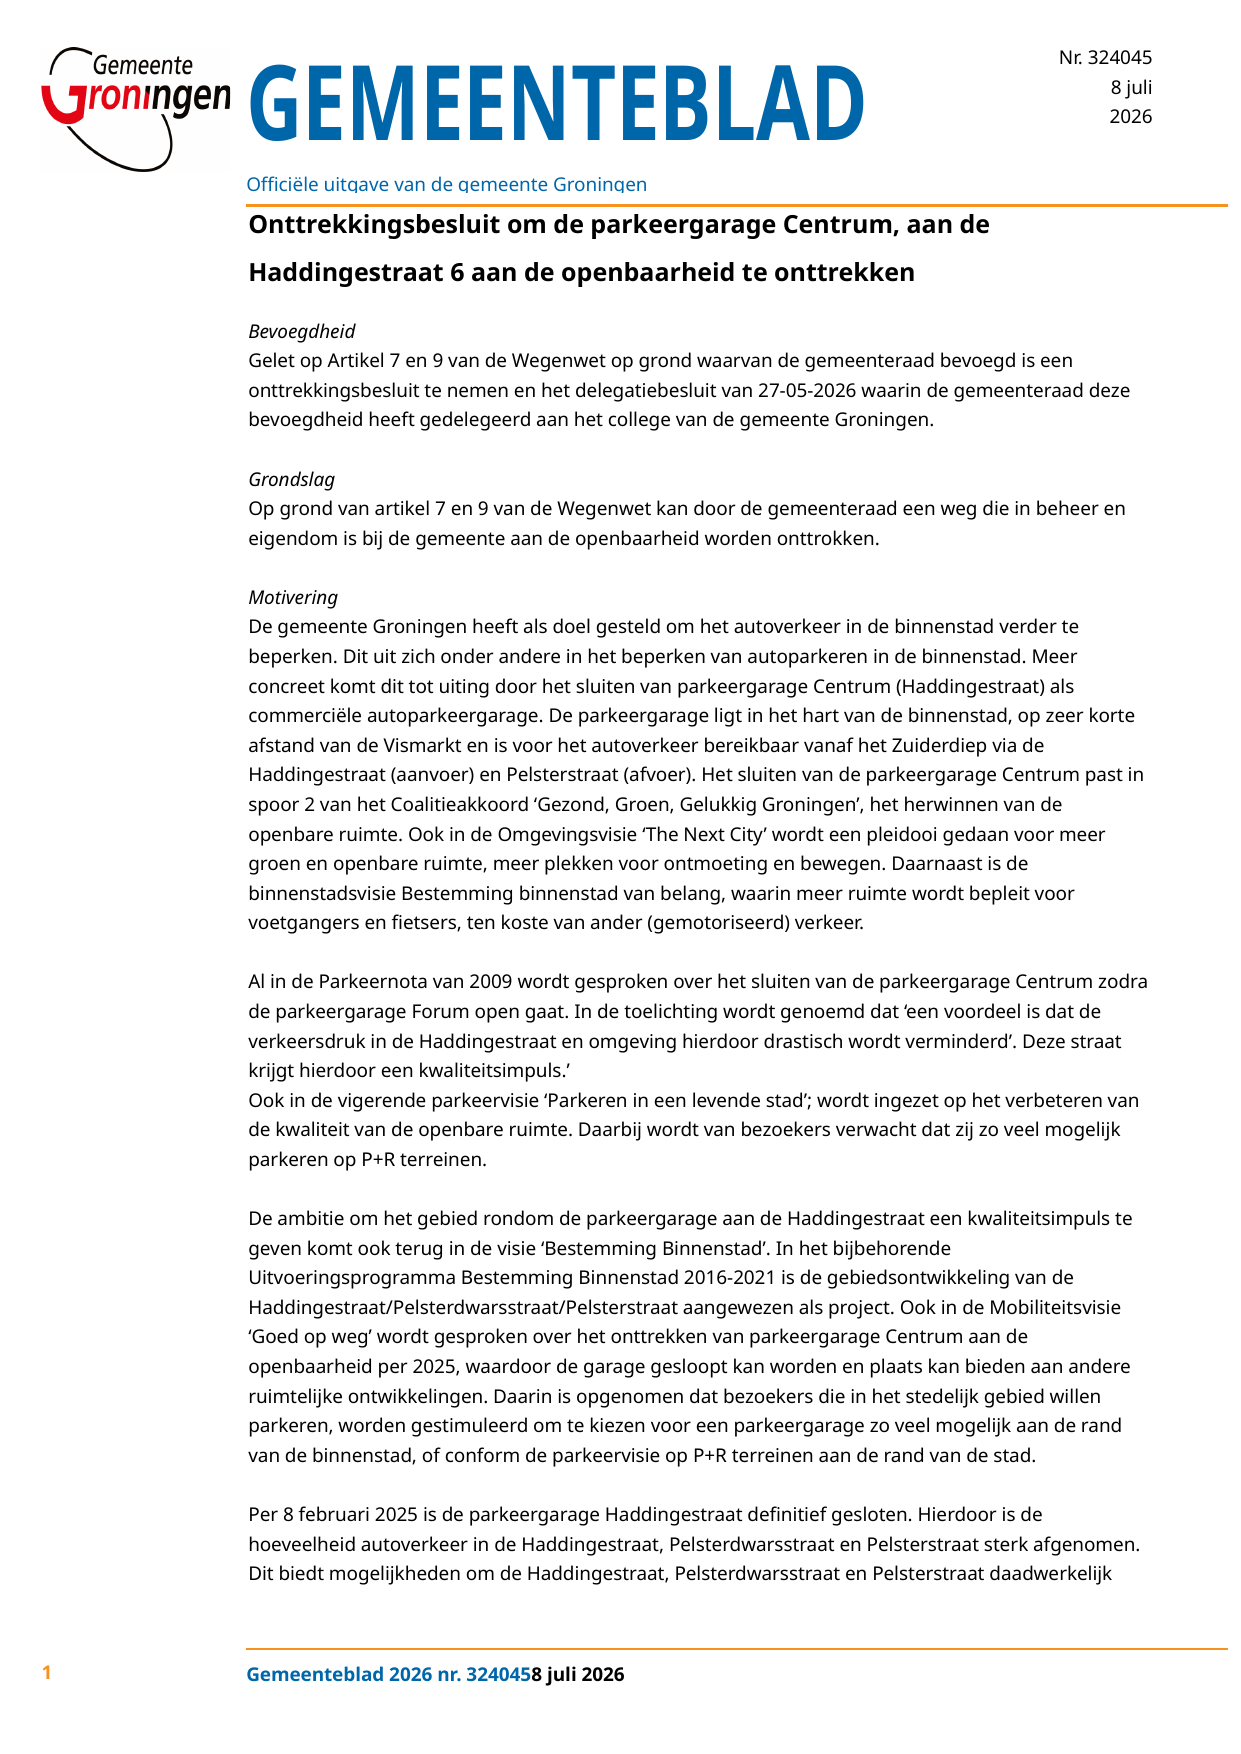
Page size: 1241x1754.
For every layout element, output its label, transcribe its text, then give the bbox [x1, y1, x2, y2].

text Motivering [248, 584, 1152, 610]
text Gelet op Artikel 7 en 9 van de Wegenwet op grond waarvan de gemeenteraad bevoegd is een onttrekkingsbesluit te nemen en het delegatiebesluit van 27-05-2026 waarin de gemeenteraad deze bevoegdheid heeft gedelegeerd aan het college van de gemeente Groningen. [248, 347, 1152, 432]
text De gemeente Groningen heeft als doel gesteld om het autoverkeer in de binnenstad verder te beperken. Dit uit zich onder andere in het beperken van autoparkeren in de binnenstad. Meer concreet komt dit tot uiting door het sluiten van parkeergarage Centrum (Haddingestraat) als commerciële autoparkeergarage. De parkeergarage ligt in het hart van de binnenstad, op zeer korte afstand van de Vismarkt en is voor het autoverkeer bereikbaar vanaf het Zuiderdiep via de Haddingestraat (aanvoer) en Pelsterstraat (afvoer). Het sluiten van de parkeergarage Centrum past in spoor 2 van het Coalitieakkoord ‘Gezond, Groen, Gelukkig Groningen’, het herwinnen van de openbare ruimte. Ook in de Omgevingsvisie ‘The Next City’ wordt een pleidooi gedaan voor meer groen en openbare ruimte, meer plekken voor ontmoeting en bewegen. Daarnaast is de binnenstadsvisie Bestemming binnenstad van belang, waarin meer ruimte wordt bepleit voor voetgangers en fietsers, ten koste van ander (gemotoriseerd) verkeer. [248, 614, 1152, 935]
text Onttrekkingsbesluit om de parkeergarage Centrum, aan de Haddingestraat 6 aan de openbaarheid te onttrekken [248, 207, 1152, 288]
picture [41, 47, 231, 172]
text Per 8 februari 2025 is de parkeergarage Haddingestraat definitief gesloten. Hierdoor is de hoeveelheid autoverkeer in de Haddingestraat, Pelsterdwarsstraat en Pelsterstraat sterk afgenomen. Dit biedt mogelijkheden om de Haddingestraat, Pelsterdwarsstraat en Pelsterstraat daadwerkelijk [248, 1501, 1152, 1586]
text Bevoegdheid [248, 318, 1152, 344]
text Ook in de vigerende parkeervisie ‘Parkeren in een levende stad’; wordt ingezet op het verbeteren van de kwaliteit van de openbare ruimte. Daarbij wordt van bezoekers verwacht dat zij zo veel mogelijk parkeren op P+R terreinen. [248, 1087, 1152, 1172]
text Al in de Parkeernota van 2009 wordt gesproken over het sluiten van de parkeergarage Centrum zodra de parkeergarage Forum open gaat. In de toelichting wordt genoemd dat ‘een voordeel is dat de verkeersdruk in de Haddingestraat en omgeving hierdoor drastisch wordt verminderd’. Deze straat krijgt hierdoor een kwaliteitsimpuls.’ [248, 969, 1152, 1083]
text Grondslag [248, 466, 1152, 492]
text Op grond van artikel 7 en 9 van de Wegenwet kan door de gemeenteraad een weg die in beheer en eigendom is bij de gemeente aan de openbaarheid worden onttrokken. [248, 495, 1152, 551]
text De ambitie om het gebied rondom de parkeergarage aan de Haddingestraat een kwaliteitsimpuls te geven komt ook terug in de visie ‘Bestemming Binnenstad’. In het bijbehorende Uitvoeringsprogramma Bestemming Binnenstad 2016-2021 is de gebiedsontwikkeling van de Haddingestraat/Pelsterdwarsstraat/Pelsterstraat aangewezen als project. Ook in de Mobiliteitsvisie ‘Goed op weg’ wordt gesproken over het onttrekken van parkeergarage Centrum aan de openbaarheid per 2025, waardoor de garage gesloopt kan worden en plaats kan bieden aan andere ruimtelijke ontwikkelingen. Daarin is opgenomen dat bezoekers die in het stedelijk gebied willen parkeren, worden gestimuleerd om te kiezen voor een parkeergarage zo veel mogelijk aan de rand van de binnenstad, of conform de parkeervisie op P+R terreinen aan de rand van de stad. [248, 1205, 1152, 1468]
